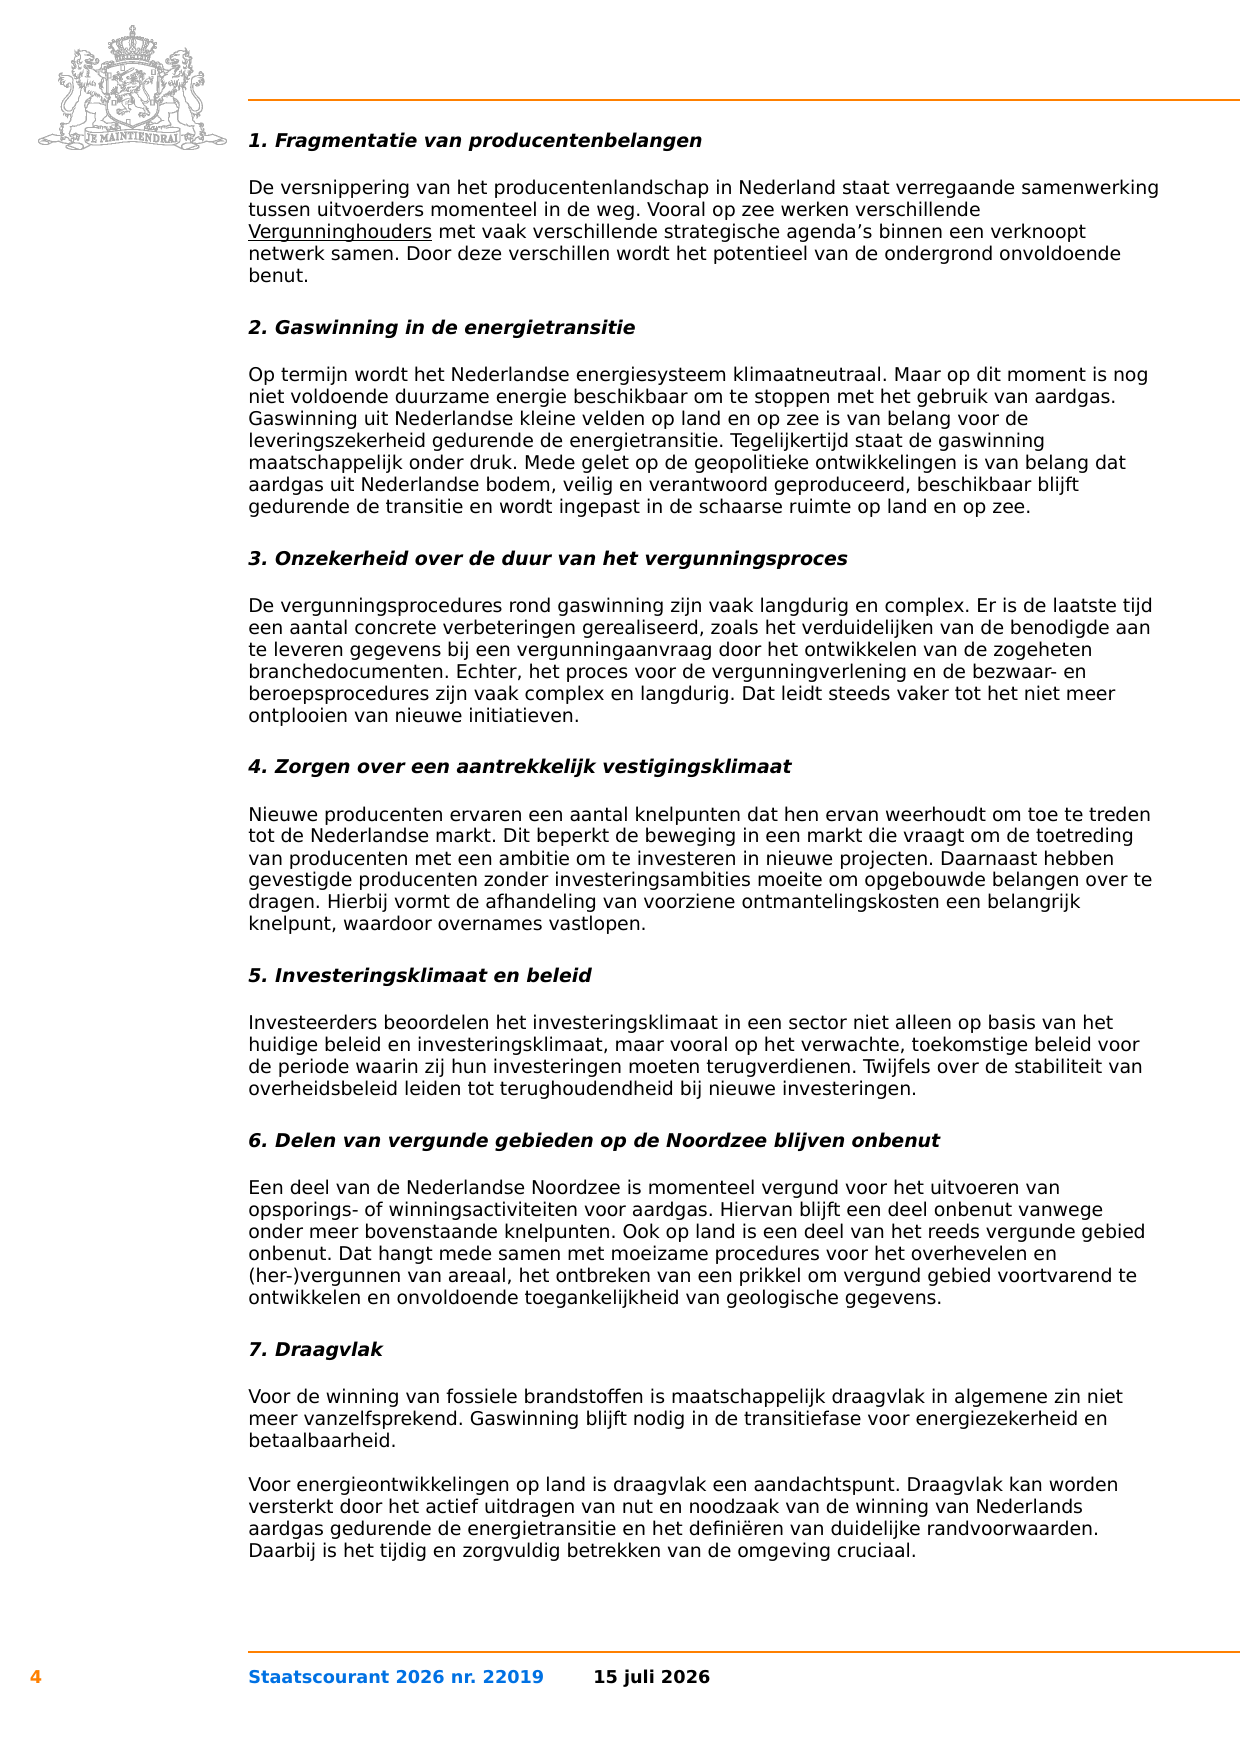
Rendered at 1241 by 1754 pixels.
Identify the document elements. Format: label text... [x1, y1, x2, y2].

text Een deel van de Nederlandse Noordzee is momenteel vergund voor het uitvoeren van opsporings- of winningsactiviteiten voor aardgas. Hiervan blijft een deel onbenut vanwege onder meer bovenstaande knelpunten. Ook op land is een deel van het reeds vergunde gebied onbenut. Dat hangt mede samen met moeizame procedures voor het overhevelen en (her-)vergunnen van areaal, het ontbreken van een prikkel om vergund gebied voortvarend te ontwikkelen en onvoldoende toegankelijkheid van geologische gegevens. [248, 1177, 1163, 1309]
text Voor energieontwikkelingen op land is draagvlak een aandachtspunt. Draagvlak kan worden versterkt door het actief uitdragen van nut en noodzaak van de winning van Nederlands aardgas gedurende de energietransitie en het definiëren van duidelijke randvoorwaarden. Daarbij is het tijdig en zorgvuldig betrekken van de omgeving cruciaal. [248, 1474, 1163, 1562]
text De versnippering van het producentenlandschap in Nederland staat verregaande samenwerking tussen uitvoerders momenteel in de weg. Vooral op zee werken verschillende Vergunninghouders met vaak verschillende strategische agenda’s binnen een verknoopt netwerk samen. Door deze verschillen wordt het potentieel van de ondergrond onvoldoende benut. [248, 177, 1163, 287]
subtitle 3. Onzekerheid over de duur van het vergunningsproces [248, 548, 1163, 569]
subtitle 1. Fragmentatie van producentenbelangen [248, 130, 1163, 152]
text Investeerders beoordelen het investeringsklimaat in een sector niet alleen op basis van het huidige beleid en investeringsklimaat, maar vooral op het verwachte, toekomstige beleid voor de periode waarin zij hun investeringen moeten terugverdienen. Twijfels over de stabiliteit van overheidsbeleid leiden tot terughoudendheid bij nieuwe investeringen. [248, 1012, 1163, 1100]
text De vergunningsprocedures rond gaswinning zijn vaak langdurig en complex. Er is de laatste tijd een aantal concrete verbeteringen gerealiseerd, zoals het verduidelijken van de benodigde aan te leveren gegevens bij een vergunningaanvraag door het ontwikkelen van de zogeheten branchedocumenten. Echter, het proces voor de vergunningverlening en de bezwaar- en beroepsprocedures zijn vaak complex en langdurig. Dat leidt steeds vaker tot het niet meer ontplooien van nieuwe initiatieven. [248, 594, 1163, 726]
text Voor de winning van fossiele brandstoffen is maatschappelijk draagvlak in algemene zin niet meer vanzelfsprekend. Gaswinning blijft nodig in de transitiefase voor energiezekerheid en betaalbaarheid. [248, 1386, 1163, 1452]
picture [38, 25, 227, 150]
subtitle 5. Investeringsklimaat en beleid [248, 965, 1163, 987]
text Op termijn wordt het Nederlandse energiesysteem klimaatneutraal. Maar op dit moment is nog niet voldoende duurzame energie beschikbaar om te stoppen met het gebruik van aardgas. Gaswinning uit Nederlandse kleine velden op land en op zee is van belang voor de leveringszekerheid gedurende de energietransitie. Tegelijkertijd staat de gaswinning maatschappelijk onder druk. Mede gelet op de geopolitieke ontwikkelingen is van belang dat aardgas uit Nederlandse bodem, veilig en verantwoord geproduceerd, beschikbaar blijft gedurende de transitie en wordt ingepast in de schaarse ruimte op land en op zee. [248, 364, 1163, 518]
subtitle 6. Delen van vergunde gebieden op de Noordzee blijven onbenut [248, 1130, 1163, 1152]
subtitle 2. Gaswinning in de energietransitie [248, 317, 1163, 339]
subtitle 4. Zorgen over een aantrekkelijk vestigingsklimaat [248, 756, 1163, 778]
subtitle 7. Draagvlak [248, 1339, 1163, 1361]
text Nieuwe producenten ervaren een aantal knelpunten dat hen ervan weerhoudt om toe te treden tot de Nederlandse markt. Dit beperkt de beweging in een markt die vraagt om de toetreding van producenten met een ambitie om te investeren in nieuwe projecten. Daarnaast hebben gevestigde producenten zonder investeringsambities moeite om opgebouwde belangen over te dragen. Hierbij vormt de afhandeling van voorziene ontmantelingskosten een belangrijk knelpunt, waardoor overnames vastlopen. [248, 803, 1163, 935]
